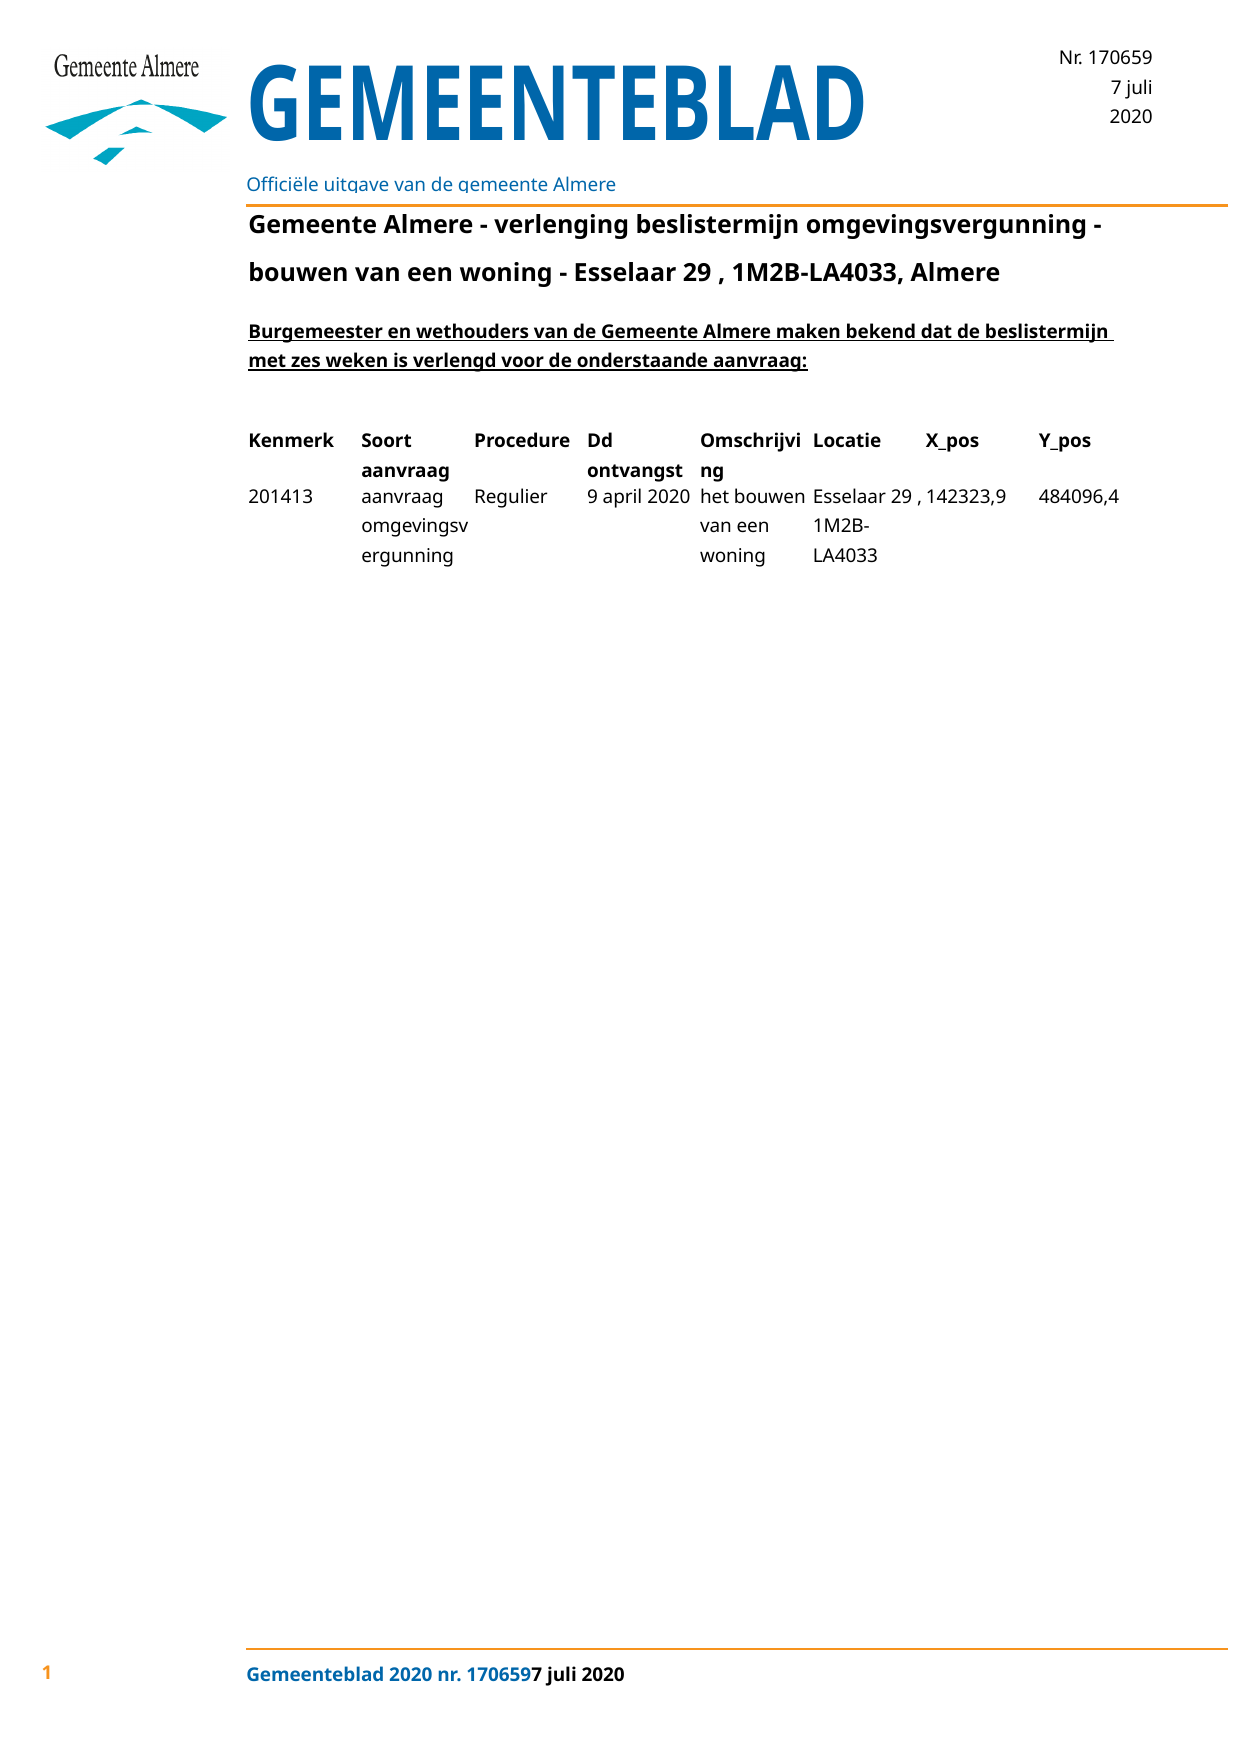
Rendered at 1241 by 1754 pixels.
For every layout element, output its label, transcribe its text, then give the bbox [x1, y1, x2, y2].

table_cell 9 april 2020 [587, 483, 700, 568]
table_cell aanvraag omgevingsvergunning [361, 483, 474, 568]
table_header Dd ontvangst [587, 428, 700, 483]
table_cell 201413 [248, 483, 361, 568]
table_header Y_pos [1039, 428, 1152, 483]
table_header Soort aanvraag [361, 428, 474, 483]
table_cell Esselaar 29 , 1M2B-LA4033 [813, 483, 926, 568]
table_header Kenmerk [248, 428, 361, 483]
table_cell het bouwen van een woning [700, 483, 813, 568]
text Gemeente Almere - verlenging beslistermijn omgevingsvergunning - bouwen van een woning - Esselaar 29 , 1M2B-LA4033, Almere [248, 207, 1152, 288]
picture [41, 47, 231, 172]
table_cell 142323,9 [926, 483, 1038, 568]
table_cell Regulier [474, 483, 587, 568]
table_cell 484096,4 [1039, 483, 1152, 568]
table_header X_pos [926, 428, 1038, 483]
table_header Procedure [474, 428, 587, 483]
text Burgemeester en wethouders van de Gemeente Almere maken bekend dat de beslistermijn met zes weken is verlengd voor de onderstaande aanvraag: [248, 318, 1152, 373]
table_header Omschrijving [700, 428, 813, 483]
table_header Locatie [813, 428, 926, 483]
